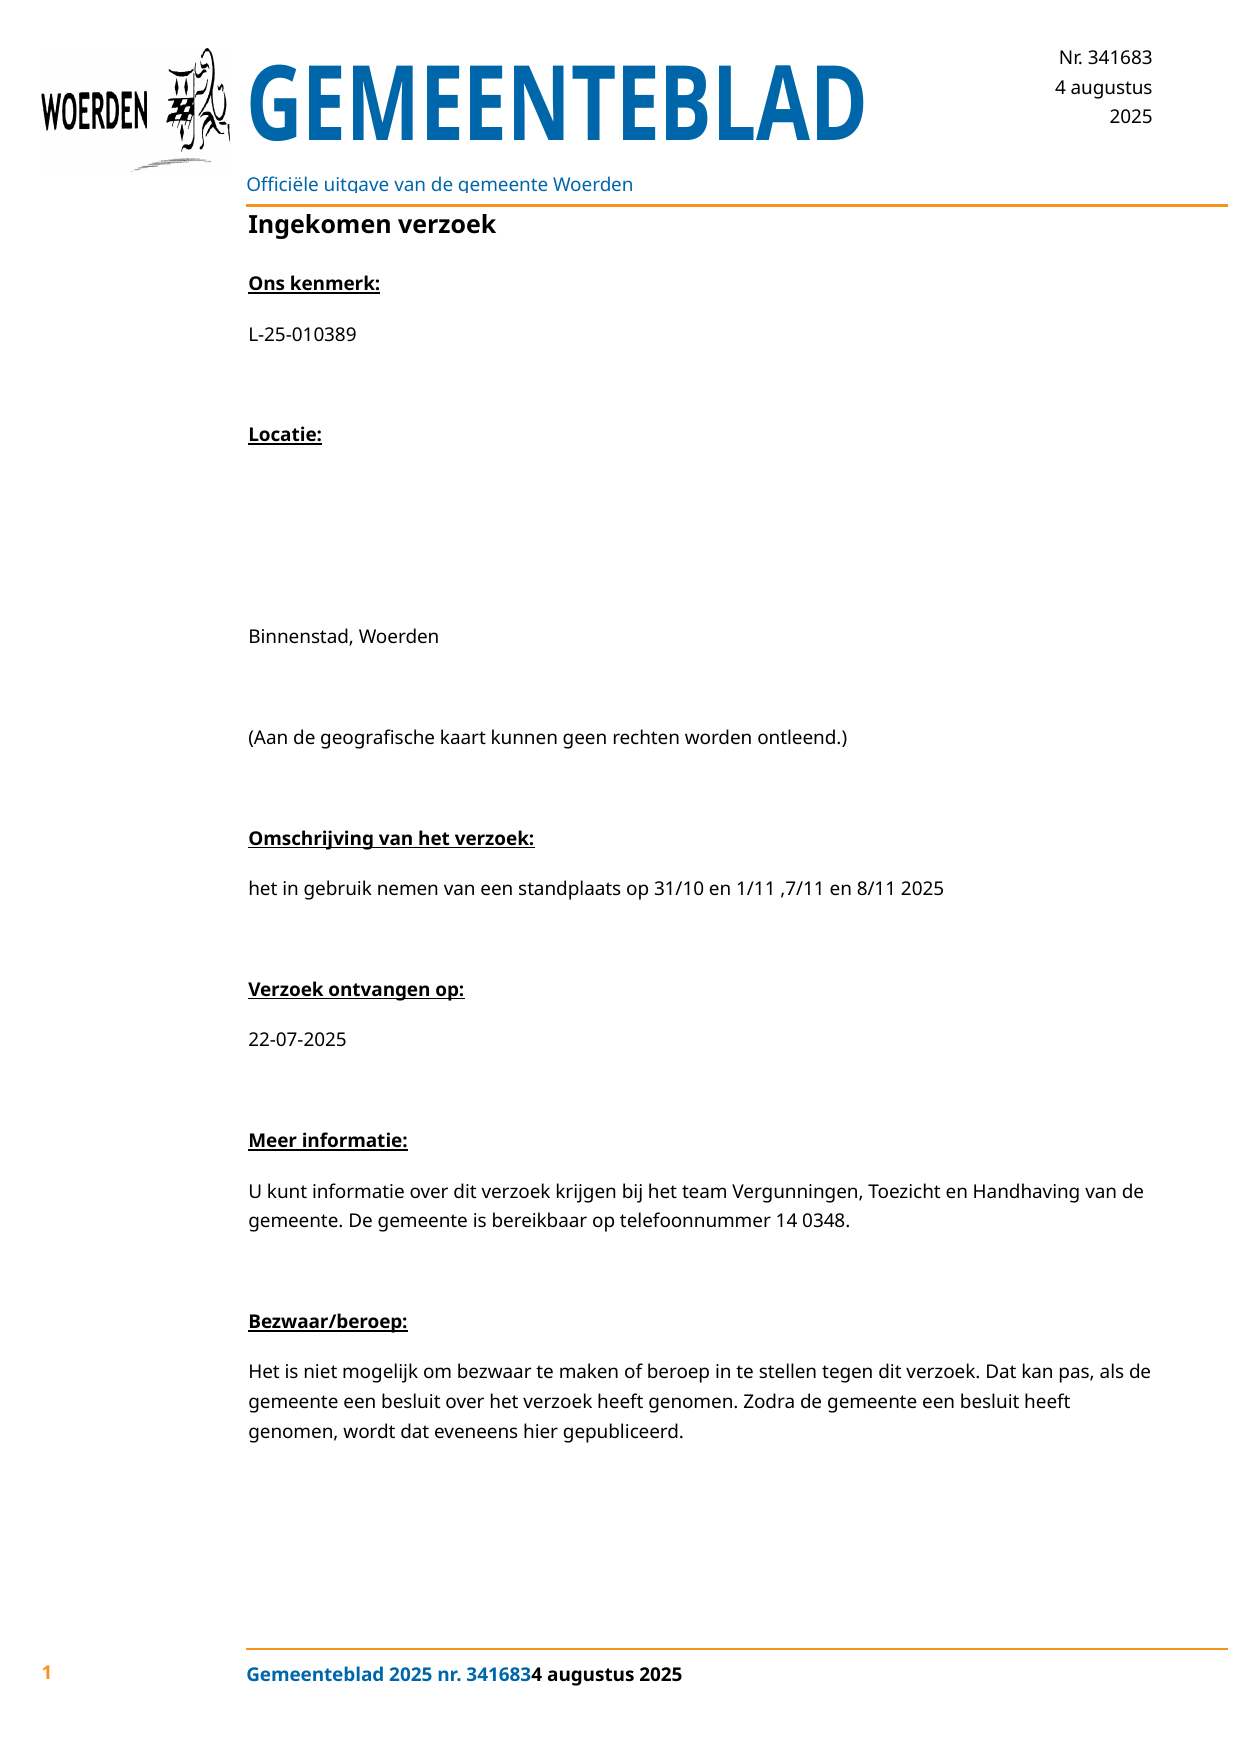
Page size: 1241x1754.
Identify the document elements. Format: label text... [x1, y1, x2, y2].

text Meer informatie: [248, 1127, 1152, 1153]
text Het is niet mogelijk om bezwaar te maken of beroep in te stellen tegen dit verzoek. Dat kan pas, als de gemeente een besluit over het verzoek heeft genomen. Zodra de gemeente een besluit heeft genomen, wordt dat eveneens hier gepubliceerd. [248, 1359, 1152, 1443]
text L-25-010389 [248, 321, 1152, 346]
text Ingekomen verzoek [248, 207, 1152, 241]
text Verzoek ontvangen op: [248, 976, 1152, 1002]
text Ons kenmerk: [248, 270, 1152, 296]
text U kunt informatie over dit verzoek krijgen bij het team Vergunningen, Toezicht en Handhaving van de gemeente. De gemeente is bereikbaar op telefoonnummer 14 0348. [248, 1178, 1152, 1233]
text Bezwaar/beroep: [248, 1308, 1152, 1334]
text 22-07-2025 [248, 1027, 1152, 1052]
text Locatie: [248, 422, 1152, 447]
picture [41, 47, 231, 172]
text Omschrijving van het verzoek: [248, 825, 1152, 851]
text (Aan de geografische kaart kunnen geen rechten worden ontleend.) [248, 724, 1152, 750]
text het in gebruik nemen van een standplaats op 31/10 en 1/11 ,7/11 en 8/11 2025 [248, 875, 1152, 901]
text Binnenstad, Woerden [248, 623, 1152, 649]
